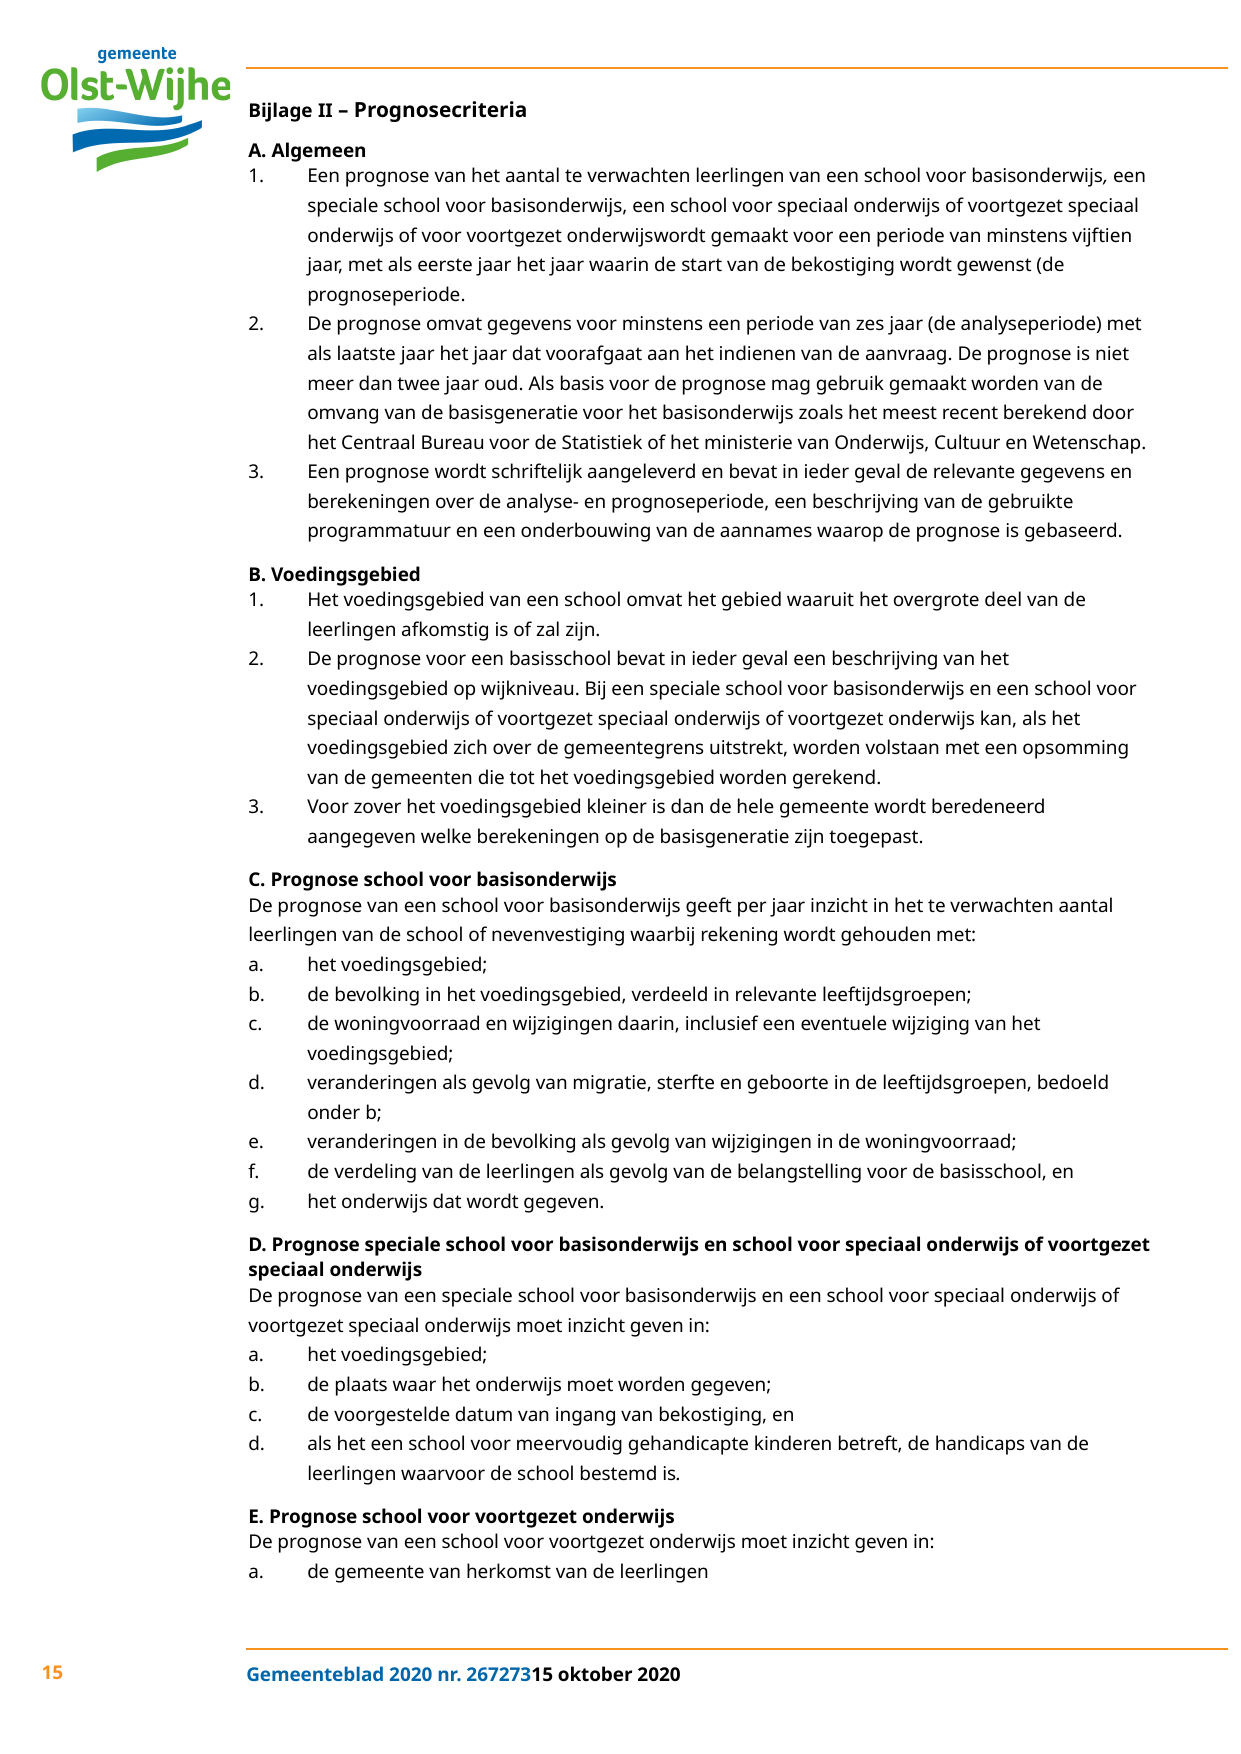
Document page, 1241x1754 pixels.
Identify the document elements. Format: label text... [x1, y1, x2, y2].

text De prognose van een school voor basisonderwijs geeft per jaar inzicht in het te verwachten aantal leerlingen van de school of nevenvestiging waarbij rekening wordt gehouden met: [248, 892, 1152, 947]
text B. Voedingsgebied [248, 561, 1152, 586]
list Het voedingsgebied van een school omvat het gebied waaruit het overgrote deel van de leerlingen afkomstig is of zal zijn. [248, 586, 1152, 642]
list het voedingsgebied; [248, 951, 1152, 977]
list de bevolking in het voedingsgebied, verdeeld in relevante leeftijdsgroepen; [248, 981, 1152, 1006]
list Een prognose wordt schriftelijk aangeleverd en bevat in ieder geval de relevante gegevens en berekeningen over de analyse- en prognoseperiode, een beschrijving van de gebruikte programmatuur en een onderbouwing van de aannames waarop de prognose is gebaseerd. [248, 458, 1152, 543]
list veranderingen als gevolg van migratie, sterfte en geboorte in de leeftijdsgroepen, bedoeld onder b; [248, 1069, 1152, 1125]
list de woningvoorraad en wijzigingen daarin, inclusief een eventuele wijziging van het voedingsgebied; [248, 1010, 1152, 1066]
picture [41, 47, 231, 172]
text De prognose van een school voor voortgezet onderwijs moet inzicht geven in: [248, 1529, 1152, 1554]
list De prognose omvat gegevens voor minstens een periode van zes jaar (de analyseperiode) met als laatste jaar het jaar dat voorafgaat aan het indienen van de aanvraag. De prognose is niet meer dan twee jaar oud. Als basis voor de prognose mag gebruik gemaakt worden van de omvang van de basisgeneratie voor het basisonderwijs zoals het meest recent berekend door het Centraal Bureau voor de Statistiek of het ministerie van Onderwijs, Cultuur en Wetenschap. [248, 311, 1152, 454]
text C. Prognose school voor basisonderwijs [248, 866, 1152, 892]
list De prognose voor een basisschool bevat in ieder geval een beschrijving van het voedingsgebied op wijkniveau. Bij een speciale school voor basisonderwijs en een school voor speciaal onderwijs of voortgezet speciaal onderwijs of voortgezet onderwijs kan, als het voedingsgebied zich over de gemeentegrens uitstrekt, worden volstaan met een opsomming van de gemeenten die tot het voedingsgebied worden gerekend. [248, 646, 1152, 790]
list Voor zover het voedingsgebied kleiner is dan de hele gemeente wordt beredeneerd aangegeven welke berekeningen op de basisgeneratie zijn toegepast. [248, 793, 1152, 849]
list de voorgestelde datum van ingang van bekostiging, en [248, 1401, 1152, 1426]
list als het een school voor meervoudig gehandicapte kinderen betreft, de handicaps van de leerlingen waarvoor de school bestemd is. [248, 1430, 1152, 1486]
list Een prognose van het aantal te verwachten leerlingen van een school voor basisonderwijs, een speciale school voor basisonderwijs, een school voor speciaal onderwijs of voortgezet speciaal onderwijs of voor voortgezet onderwijswordt gemaakt voor een periode van minstens vijftien jaar, met als eerste jaar het jaar waarin de start van de bekostiging wordt gewenst (de prognoseperiode. [248, 163, 1152, 307]
text De prognose van een speciale school voor basisonderwijs en een school voor speciaal onderwijs of voortgezet speciaal onderwijs moet inzicht geven in: [248, 1282, 1152, 1338]
text Bijlage II – Prognosecriteria [248, 95, 1152, 123]
list het onderwijs dat wordt gegeven. [248, 1188, 1152, 1213]
list het voedingsgebied; [248, 1342, 1152, 1367]
text D. Prognose speciale school voor basisonderwijs en school voor speciaal onderwijs of voortgezet speciaal onderwijs [248, 1231, 1152, 1282]
list veranderingen in de bevolking als gevolg van wijzigingen in de woningvoorraad; [248, 1129, 1152, 1154]
text E. Prognose school voor voortgezet onderwijs [248, 1503, 1152, 1529]
text A. Algemeen [248, 137, 1152, 163]
list de gemeente van herkomst van de leerlingen [248, 1558, 1152, 1584]
list de plaats waar het onderwijs moet worden gegeven; [248, 1371, 1152, 1397]
list de verdeling van de leerlingen als gevolg van de belangstelling voor de basisschool, en [248, 1158, 1152, 1184]
